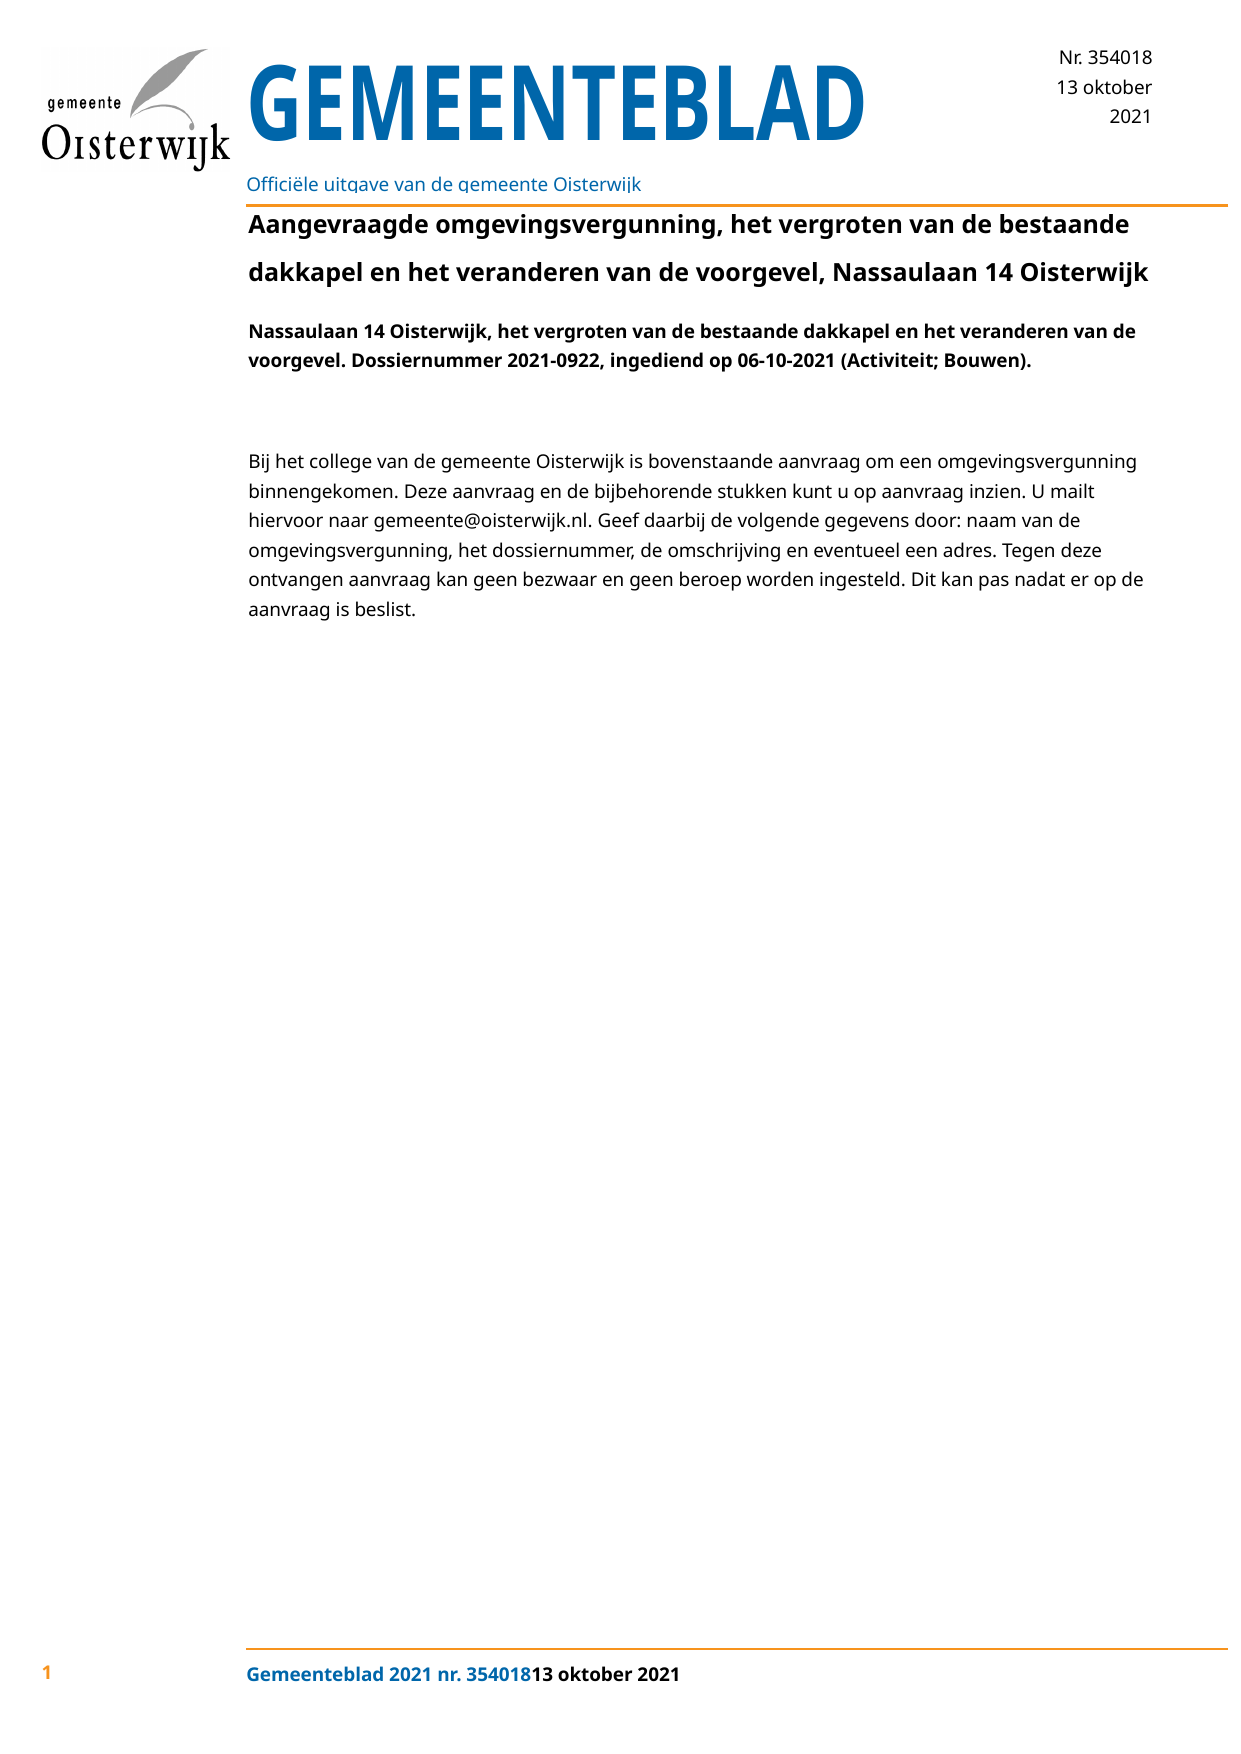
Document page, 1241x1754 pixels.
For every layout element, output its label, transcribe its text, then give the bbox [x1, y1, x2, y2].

picture [41, 47, 231, 172]
text Aangevraagde omgevingsvergunning, het vergroten van de bestaande dakkapel en het veranderen van de voorgevel, Nassaulaan 14 Oisterwijk [248, 207, 1152, 288]
text Nassaulaan 14 Oisterwijk, het vergroten van de bestaande dakkapel en het veranderen van de voorgevel. Dossiernummer 2021-0922, ingediend op 06-10-2021 (Activiteit; Bouwen). [248, 318, 1152, 373]
text Bij het college van de gemeente Oisterwijk is bovenstaande aanvraag om een omgevingsvergunning binnengekomen. Deze aanvraag en de bijbehorende stukken kunt u op aanvraag inzien. U mailt hiervoor naar gemeente@oisterwijk.nl. Geef daarbij de volgende gegevens door: naam van de omgevingsvergunning, het dossiernummer, de omschrijving en eventueel een adres. Tegen deze ontvangen aanvraag kan geen bezwaar en geen beroep worden ingesteld. Dit kan pas nadat er op de aanvraag is beslist. [248, 448, 1152, 622]
